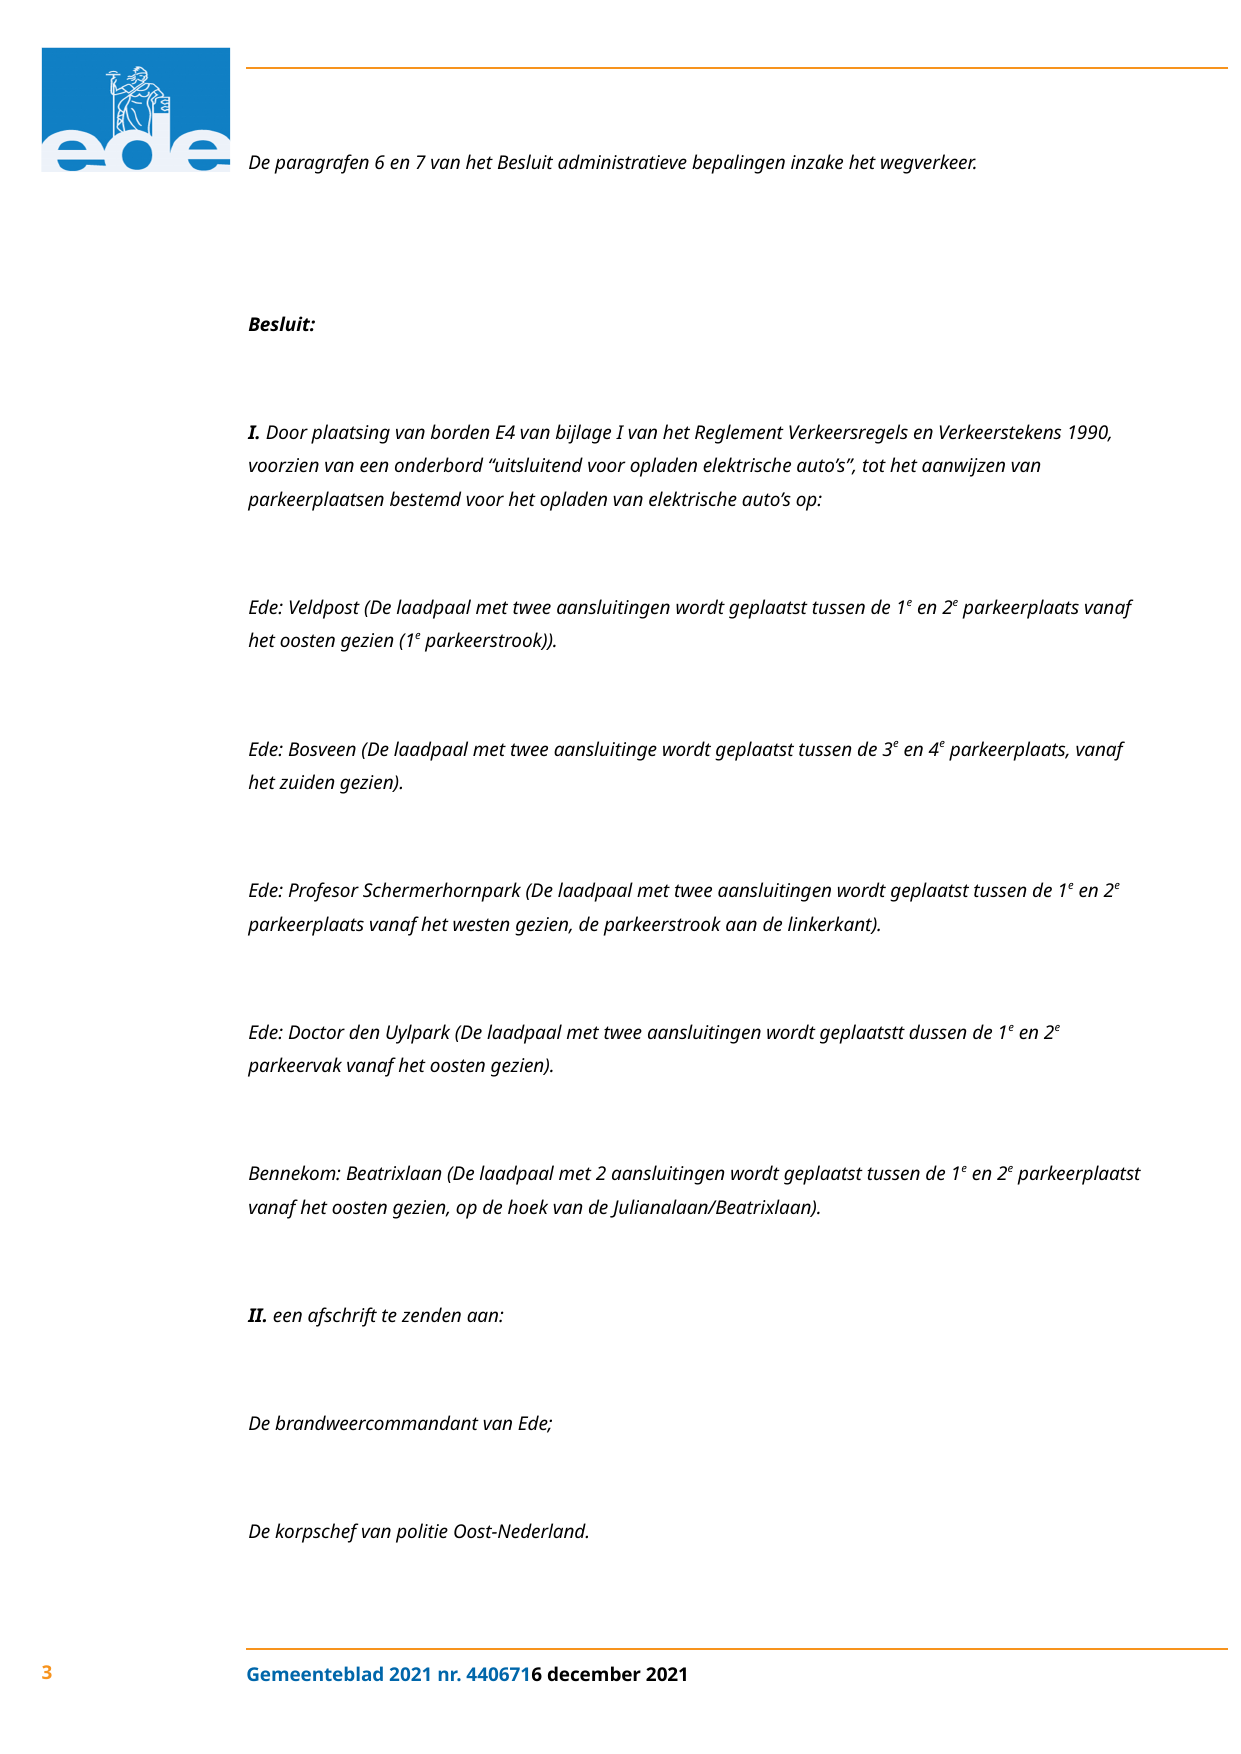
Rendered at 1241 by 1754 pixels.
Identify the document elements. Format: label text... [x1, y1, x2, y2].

text I. Door plaatsing van borden E4 van bijlage I van het Reglement Verkeersregels en Verkeerstekens 1990, voorzien van een onderbord “uitsluitend voor opladen elektrische auto’s”, tot het aanwijzen van parkeerplaatsen bestemd voor het opladen van elektrische auto’s op: [248, 419, 1152, 512]
text Ede: Bosveen (De laadpaal met twee aansluitinge wordt geplaatst tussen de 3e en 4e parkeerplaats, vanaf het zuiden gezien). [248, 736, 1152, 795]
text Ede: Veldpost (De laadpaal met twee aansluitingen wordt geplaatst tussen de 1e en 2e parkeerplaats vanaf het oosten gezien (1e parkeerstrook)). [248, 594, 1152, 653]
text De paragrafen 6 en 7 van het Besluit administratieve bepalingen inzake het wegverkeer. [248, 149, 1152, 174]
text II. een afschrift te zenden aan: [248, 1302, 1152, 1328]
text Ede: Doctor den Uylpark (De laadpaal met twee aansluitingen wordt geplaatstt dussen de 1e en 2e parkeervak vanaf het oosten gezien). [248, 1019, 1152, 1078]
text Ede: Profesor Schermerhornpark (De laadpaal met twee aansluitingen wordt geplaatst tussen de 1e en 2e parkeerplaats vanaf het westen gezien, de parkeerstrook aan de linkerkant). [248, 877, 1152, 936]
picture [41, 47, 231, 172]
text De brandweercommandant van Ede; [248, 1410, 1152, 1436]
text Besluit: [248, 311, 1152, 337]
text Bennekom: Beatrixlaan (De laadpaal met 2 aansluitingen wordt geplaatst tussen de 1e en 2e parkeerplaatst vanaf het oosten gezien, op de hoek van de Julianalaan/Beatrixlaan). [248, 1160, 1152, 1219]
text De korpschef van politie Oost-Nederland. [248, 1518, 1152, 1544]
